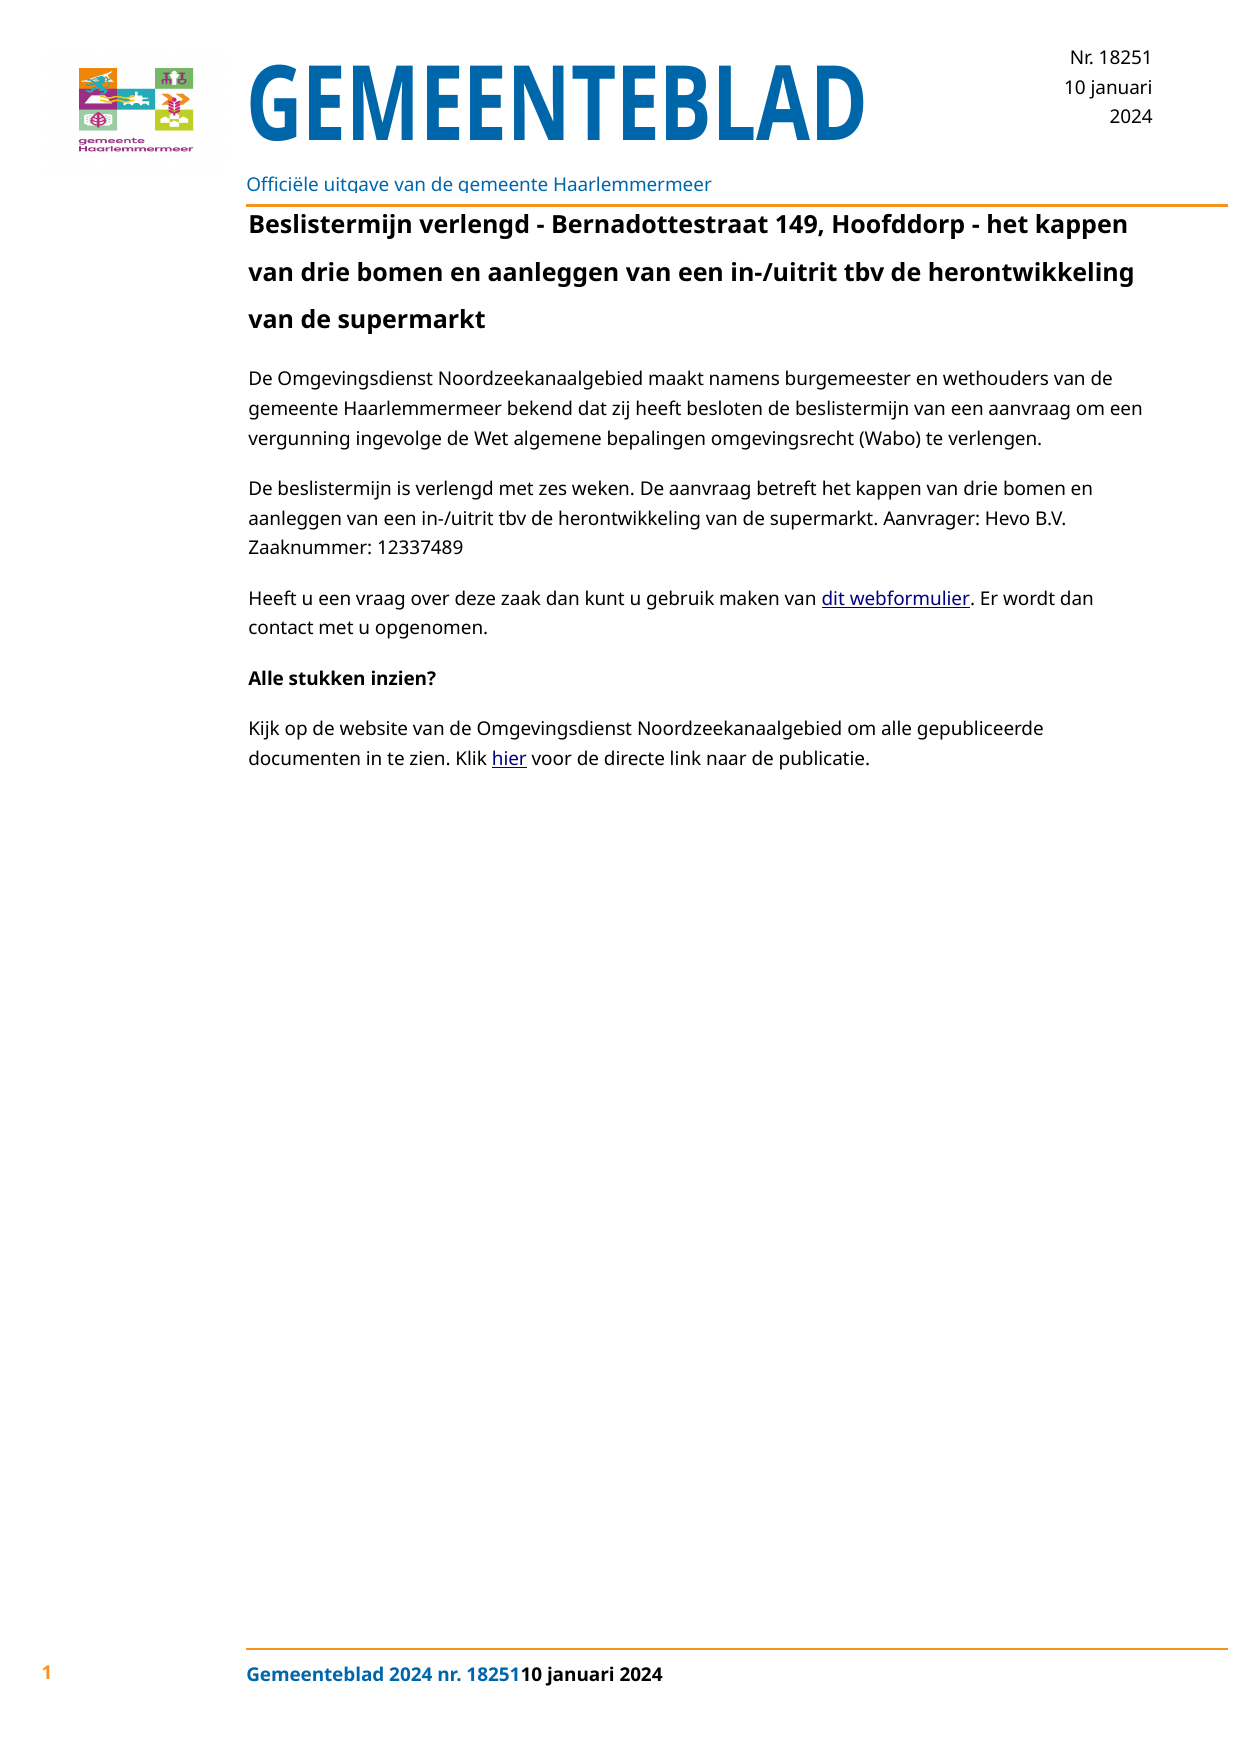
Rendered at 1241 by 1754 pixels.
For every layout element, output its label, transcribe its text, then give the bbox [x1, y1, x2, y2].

picture [41, 47, 231, 172]
text Beslistermijn verlengd - Bernadottestraat 149, Hoofddorp - het kappen van drie bomen en aanleggen van een in-/uitrit tbv de herontwikkeling van de supermarkt [248, 207, 1152, 336]
text Alle stukken inzien? [248, 665, 1152, 690]
text De beslistermijn is verlengd met zes weken. De aanvraag betreft het kappen van drie bomen en aanleggen van een in-/uitrit tbv de herontwikkeling van de supermarkt. Aanvrager: Hevo B.V. Zaaknummer: 12337489 [248, 475, 1152, 560]
text Kijk op de website van de Omgevingsdienst Noordzeekanaalgebied om alle gepubliceerde documenten in te zien. Klik hier voor de directe link naar de publicatie. [248, 715, 1152, 770]
text Heeft u een vraag over deze zaak dan kunt u gebruik maken van dit webformulier. Er wordt dan contact met u opgenomen. [248, 585, 1152, 640]
text De Omgevingsdienst Noordzeekanaalgebied maakt namens burgemeester en wethouders van de gemeente Haarlemmermeer bekend dat zij heeft besloten de beslistermijn van een aanvraag om een vergunning ingevolge de Wet algemene bepalingen omgevingsrecht (Wabo) te verlengen. [248, 366, 1152, 450]
